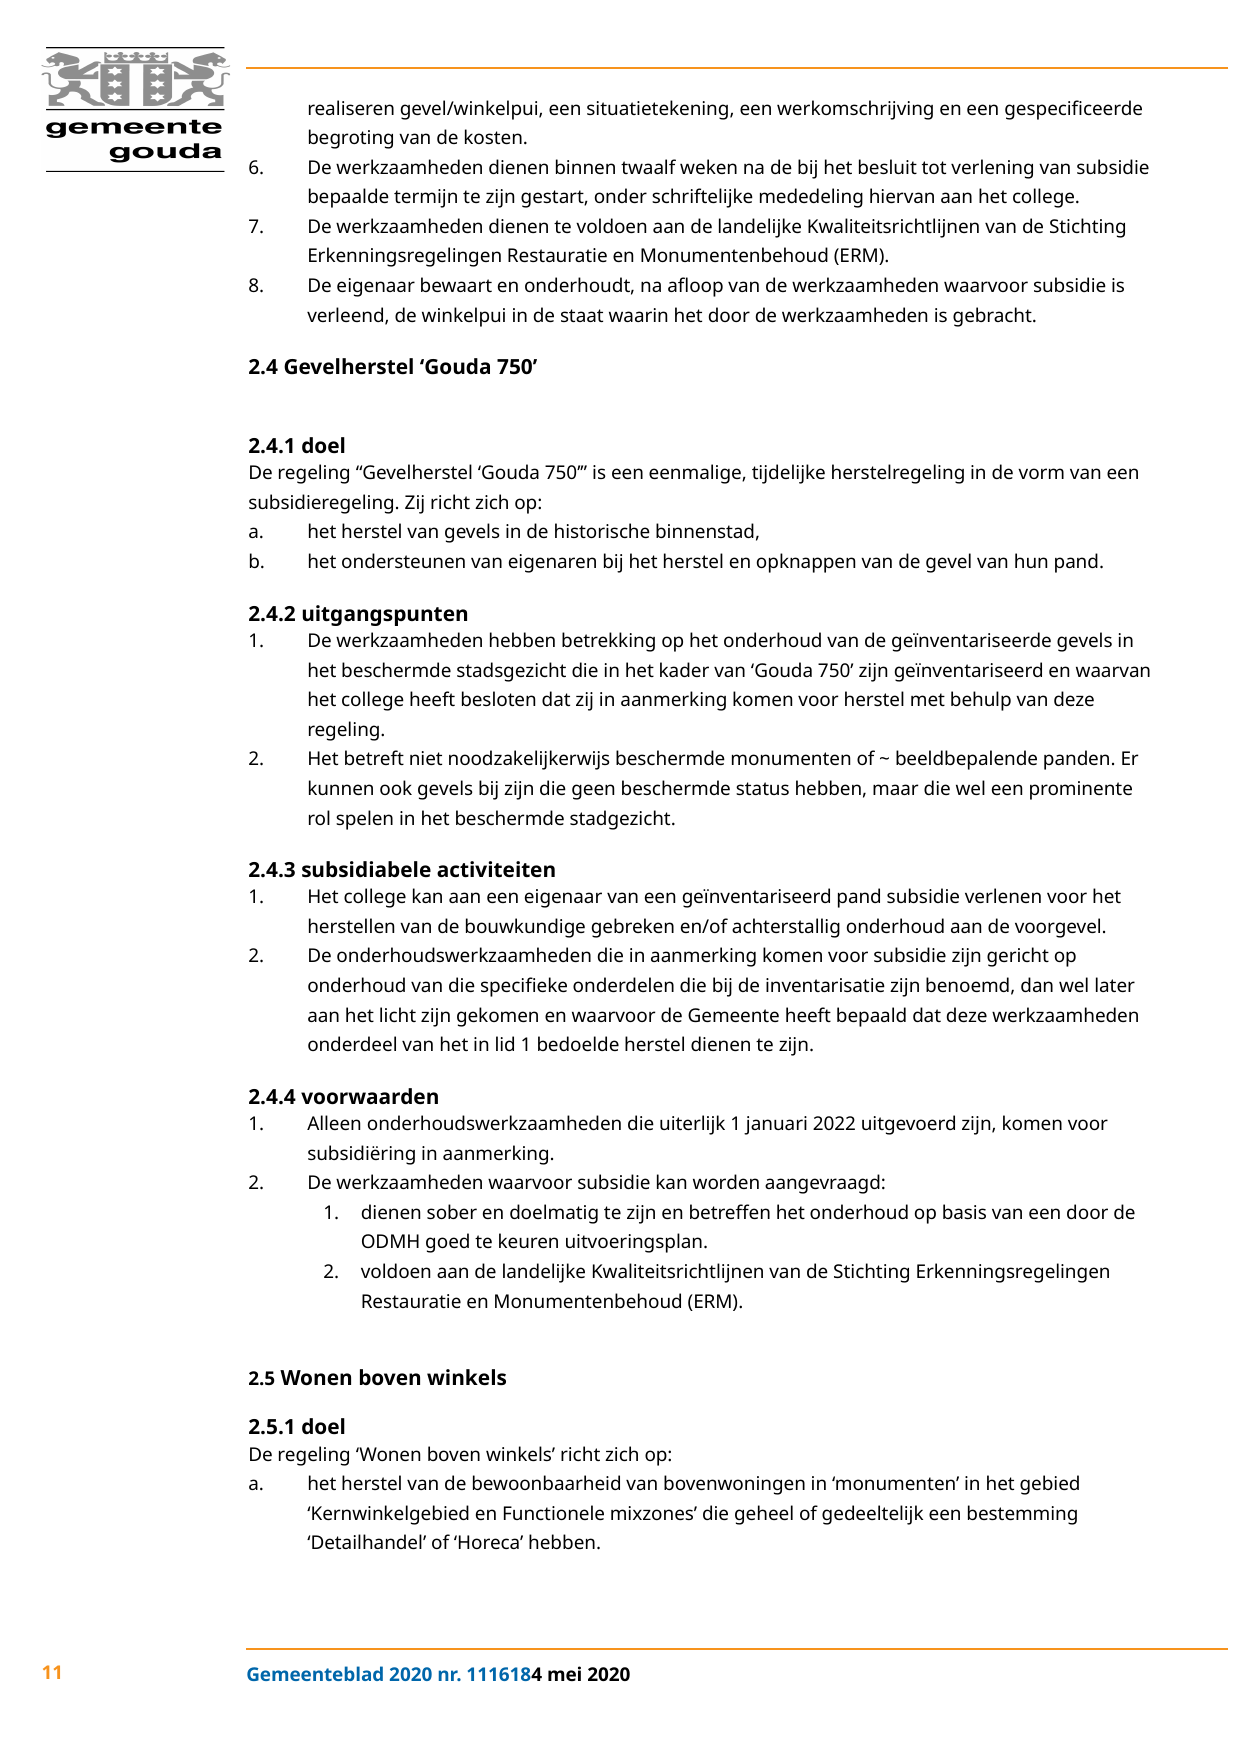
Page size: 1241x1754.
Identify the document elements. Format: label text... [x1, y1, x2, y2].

list het herstel van de bewoonbaarheid van bovenwoningen in ‘monumenten’ in het gebied ‘Kernwinkelgebied en Functionele mixzones’ die geheel of gedeeltelijk een bestemming ‘Detailhandel’ of ‘Horeca’ hebben. [248, 1470, 1152, 1555]
list De werkzaamheden dienen binnen twaalf weken na de bij het besluit tot verlening van subsidie bepaalde termijn te zijn gestart, onder schriftelijke mededeling hiervan aan het college. [248, 154, 1152, 209]
list De werkzaamheden hebben betrekking op het onderhoud van de geïnventariseerde gevels in het beschermde stadsgezicht die in het kader van ‘Gouda 750’ zijn geïnventariseerd en waarvan het college heeft besloten dat zij in aanmerking komen voor herstel met behulp van deze regeling. [248, 627, 1152, 742]
text 2.5 Wonen boven winkels [248, 1363, 1152, 1391]
list het ondersteunen van eigenaren bij het herstel en opknappen van de gevel van hun pand. [248, 548, 1152, 574]
text 2.5.1 doel [248, 1412, 1152, 1441]
text 2.4.3 subsidiabele activiteiten [248, 855, 1152, 883]
text 2.4.2 uitgangspunten [248, 599, 1152, 627]
picture [41, 47, 231, 172]
text 2.4 Gevelherstel ‘Gouda 750’ [248, 352, 1152, 381]
list Het betreft niet noodzakelijkerwijs beschermde monumenten of ~ beeldbepalende panden. Er kunnen ook gevels bij zijn die geen beschermde status hebben, maar die wel een prominente rol spelen in het beschermde stadgezicht. [248, 746, 1152, 830]
list De werkzaamheden waarvoor subsidie kan worden aangevraagd: [248, 1169, 1152, 1195]
list het herstel van gevels in de historische binnenstad, [248, 519, 1152, 544]
text De regeling ‘Wonen boven winkels’ richt zich op: [248, 1441, 1152, 1466]
list Alleen onderhoudswerkzaamheden die uiterlijk 1 januari 2022 uitgevoerd zijn, komen voor subsidiëring in aanmerking. [248, 1110, 1152, 1166]
list dienen sober en doelmatig te zijn en betreffen het onderhoud op basis van een door de ODMH goed te keuren uitvoeringsplan. [323, 1199, 1152, 1254]
list realiseren gevel/winkelpui, een situatietekening, een werkomschrijving en een gespecificeerde begroting van de kosten. [248, 95, 1152, 150]
list De onderhoudswerkzaamheden die in aanmerking komen voor subsidie zijn gericht op onderhoud van die specifieke onderdelen die bij de inventarisatie zijn benoemd, dan wel later aan het licht zijn gekomen en waarvoor de Gemeente heeft bepaald dat deze werkzaamheden onderdeel van het in lid 1 bedoelde herstel dienen te zijn. [248, 943, 1152, 1057]
list voldoen aan de landelijke Kwaliteitsrichtlijnen van de Stichting Erkenningsregelingen Restauratie en Monumentenbehoud (ERM). [323, 1258, 1152, 1313]
list De werkzaamheden dienen te voldoen aan de landelijke Kwaliteitsrichtlijnen van de Stichting Erkenningsregelingen Restauratie en Monumentenbehoud (ERM). [248, 213, 1152, 268]
text 2.4.4 voorwaarden [248, 1082, 1152, 1110]
text De regeling “Gevelherstel ‘Gouda 750’” is een eenmalige, tijdelijke herstelregeling in de vorm van een subsidieregeling. Zij richt zich op: [248, 459, 1152, 515]
text 2.4.1 doel [248, 431, 1152, 459]
list Het college kan aan een eigenaar van een geïnventariseerd pand subsidie verlenen voor het herstellen van de bouwkundige gebreken en/of achterstallig onderhoud aan de voorgevel. [248, 883, 1152, 939]
list De eigenaar bewaart en onderhoudt, na afloop van de werkzaamheden waarvoor subsidie is verleend, de winkelpui in de staat waarin het door de werkzaamheden is gebracht. [248, 272, 1152, 328]
